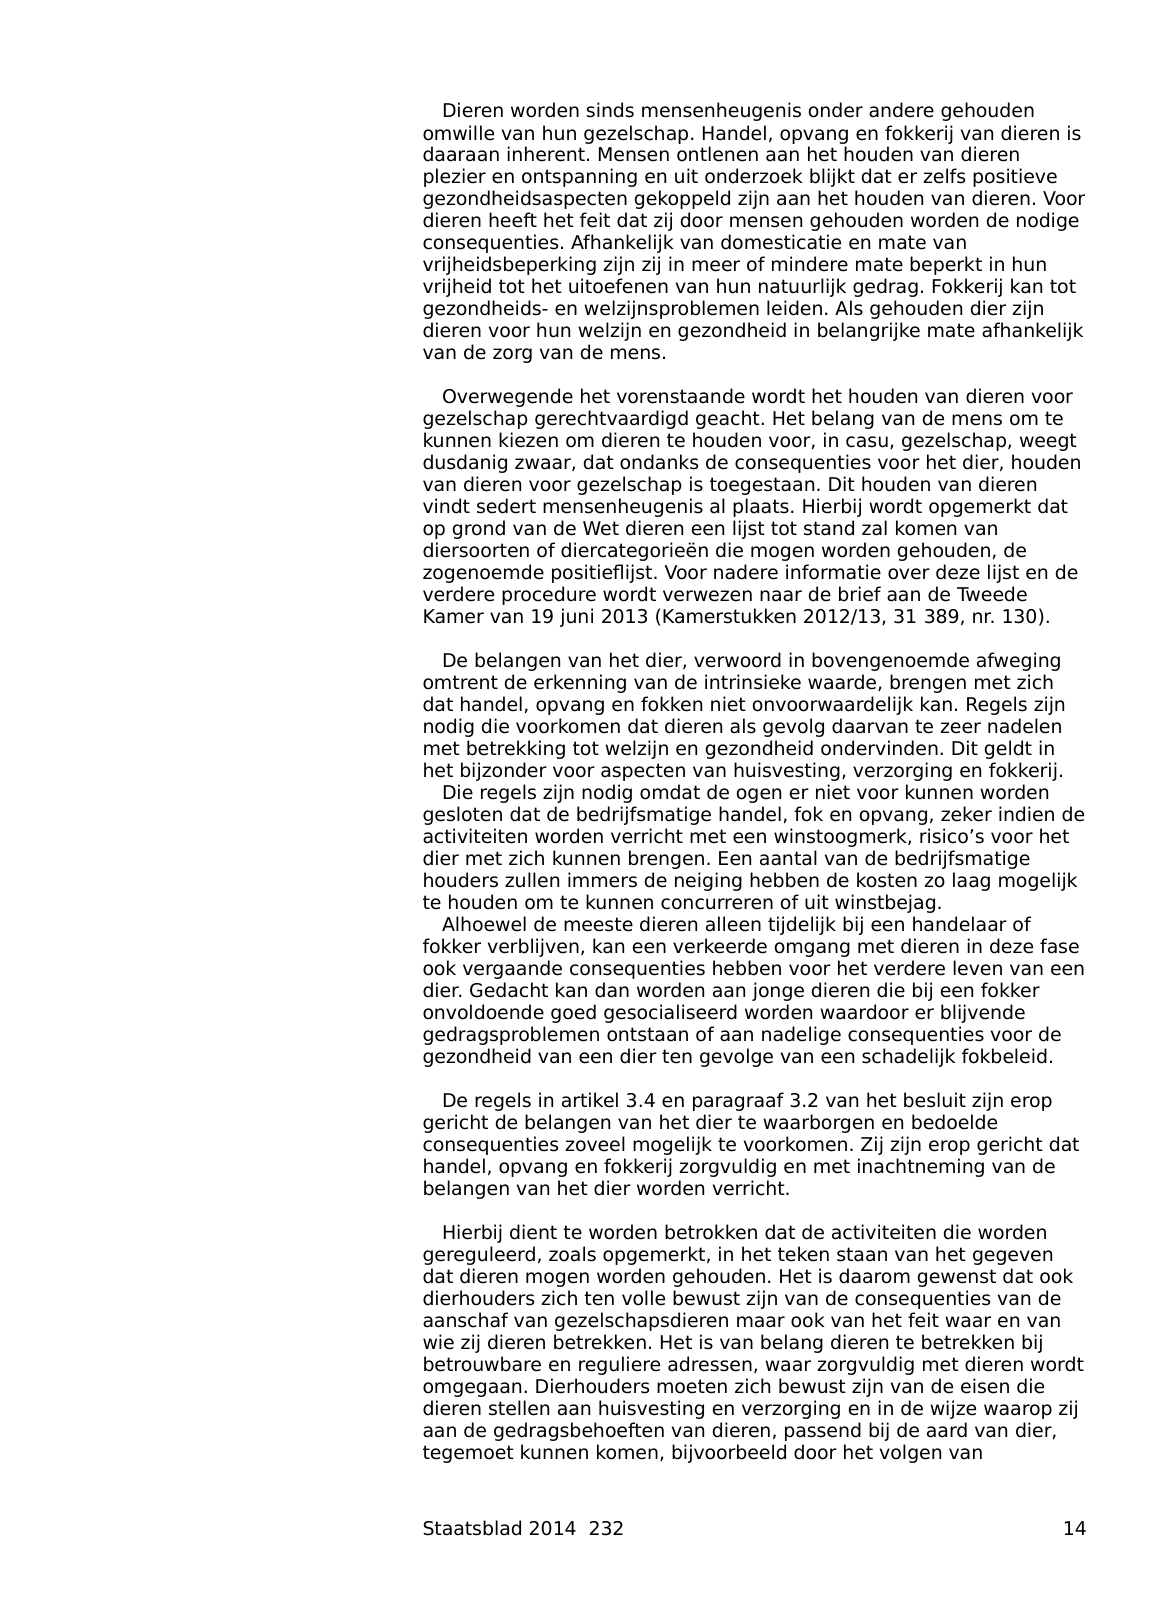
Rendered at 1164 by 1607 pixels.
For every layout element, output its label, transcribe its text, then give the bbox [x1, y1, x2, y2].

text Dieren worden sinds mensenheugenis onder andere gehouden omwille van hun gezelschap. Handel, opvang en fokkerij van dieren is daaraan inherent. Mensen ontlenen aan het houden van dieren plezier en ontspanning en uit onderzoek blijkt dat er zelfs positieve gezondheidsaspecten gekoppeld zijn aan het houden van dieren. Voor dieren heeft het feit dat zij door mensen gehouden worden de nodige consequenties. Afhankelijk van domesticatie en mate van vrijheidsbeperking zijn zij in meer of mindere mate beperkt in hun vrijheid tot het uitoefenen van hun natuurlijk gedrag. Fokkerij kan tot gezondheids- en welzijnsproblemen leiden. Als gehouden dier zijn dieren voor hun welzijn en gezondheid in belangrijke mate afhankelijk van de zorg van de mens. [422, 100, 1087, 364]
text Die regels zijn nodig omdat de ogen er niet voor kunnen worden gesloten dat de bedrijfsmatige handel, fok en opvang, zeker indien de activiteiten worden verricht met een winstoogmerk, risico’s voor het dier met zich kunnen brengen. Een aantal van de bedrijfsmatige houders zullen immers de neiging hebben de kosten zo laag mogelijk te houden om te kunnen concurreren of uit winstbejag. [422, 782, 1087, 914]
text De regels in artikel 3.4 en paragraaf 3.2 van het besluit zijn erop gericht de belangen van het dier te waarborgen en bedoelde consequenties zoveel mogelijk te voorkomen. Zij zijn erop gericht dat handel, opvang en fokkerij zorgvuldig en met inachtneming van de belangen van het dier worden verricht. [422, 1090, 1087, 1200]
text Overwegende het vorenstaande wordt het houden van dieren voor gezelschap gerechtvaardigd geacht. Het belang van de mens om te kunnen kiezen om dieren te houden voor, in casu, gezelschap, weegt dusdanig zwaar, dat ondanks de consequenties voor het dier, houden van dieren voor gezelschap is toegestaan. Dit houden van dieren vindt sedert mensenheugenis al plaats. Hierbij wordt opgemerkt dat op grond van de Wet dieren een lijst tot stand zal komen van diersoorten of diercategorieën die mogen worden gehouden, de zogenoemde positieflijst. Voor nadere informatie over deze lijst en de verdere procedure wordt verwezen naar de brief aan de Tweede Kamer van 19 juni 2013 (Kamerstukken 2012/13, 31 389, nr. 130). [422, 386, 1087, 628]
text Alhoewel de meeste dieren alleen tijdelijk bij een handelaar of fokker verblijven, kan een verkeerde omgang met dieren in deze fase ook vergaande consequenties hebben voor het verdere leven van een dier. Gedacht kan dan worden aan jonge dieren die bij een fokker onvoldoende goed gesocialiseerd worden waardoor er blijvende gedragsproblemen ontstaan of aan nadelige consequenties voor de gezondheid van een dier ten gevolge van een schadelijk fokbeleid. [422, 914, 1087, 1068]
text De belangen van het dier, verwoord in bovengenoemde afweging omtrent de erkenning van de intrinsieke waarde, brengen met zich dat handel, opvang en fokken niet onvoorwaardelijk kan. Regels zijn nodig die voorkomen dat dieren als gevolg daarvan te zeer nadelen met betrekking tot welzijn en gezondheid ondervinden. Dit geldt in het bijzonder voor aspecten van huisvesting, verzorging en fokkerij. [422, 650, 1087, 782]
text Hierbij dient te worden betrokken dat de activiteiten die worden gereguleerd, zoals opgemerkt, in het teken staan van het gegeven dat dieren mogen worden gehouden. Het is daarom gewenst dat ook dierhouders zich ten volle bewust zijn van de consequenties van de aanschaf van gezelschapsdieren maar ook van het feit waar en van wie zij dieren betrekken. Het is van belang dieren te betrekken bij betrouwbare en reguliere adressen, waar zorgvuldig met dieren wordt omgegaan. Dierhouders moeten zich bewust zijn van de eisen die dieren stellen aan huisvesting en verzorging en in de wijze waarop zij aan de gedragsbehoeften van dieren, passend bij de aard van dier, tegemoet kunnen komen, bijvoorbeeld door het volgen van [422, 1222, 1087, 1464]
